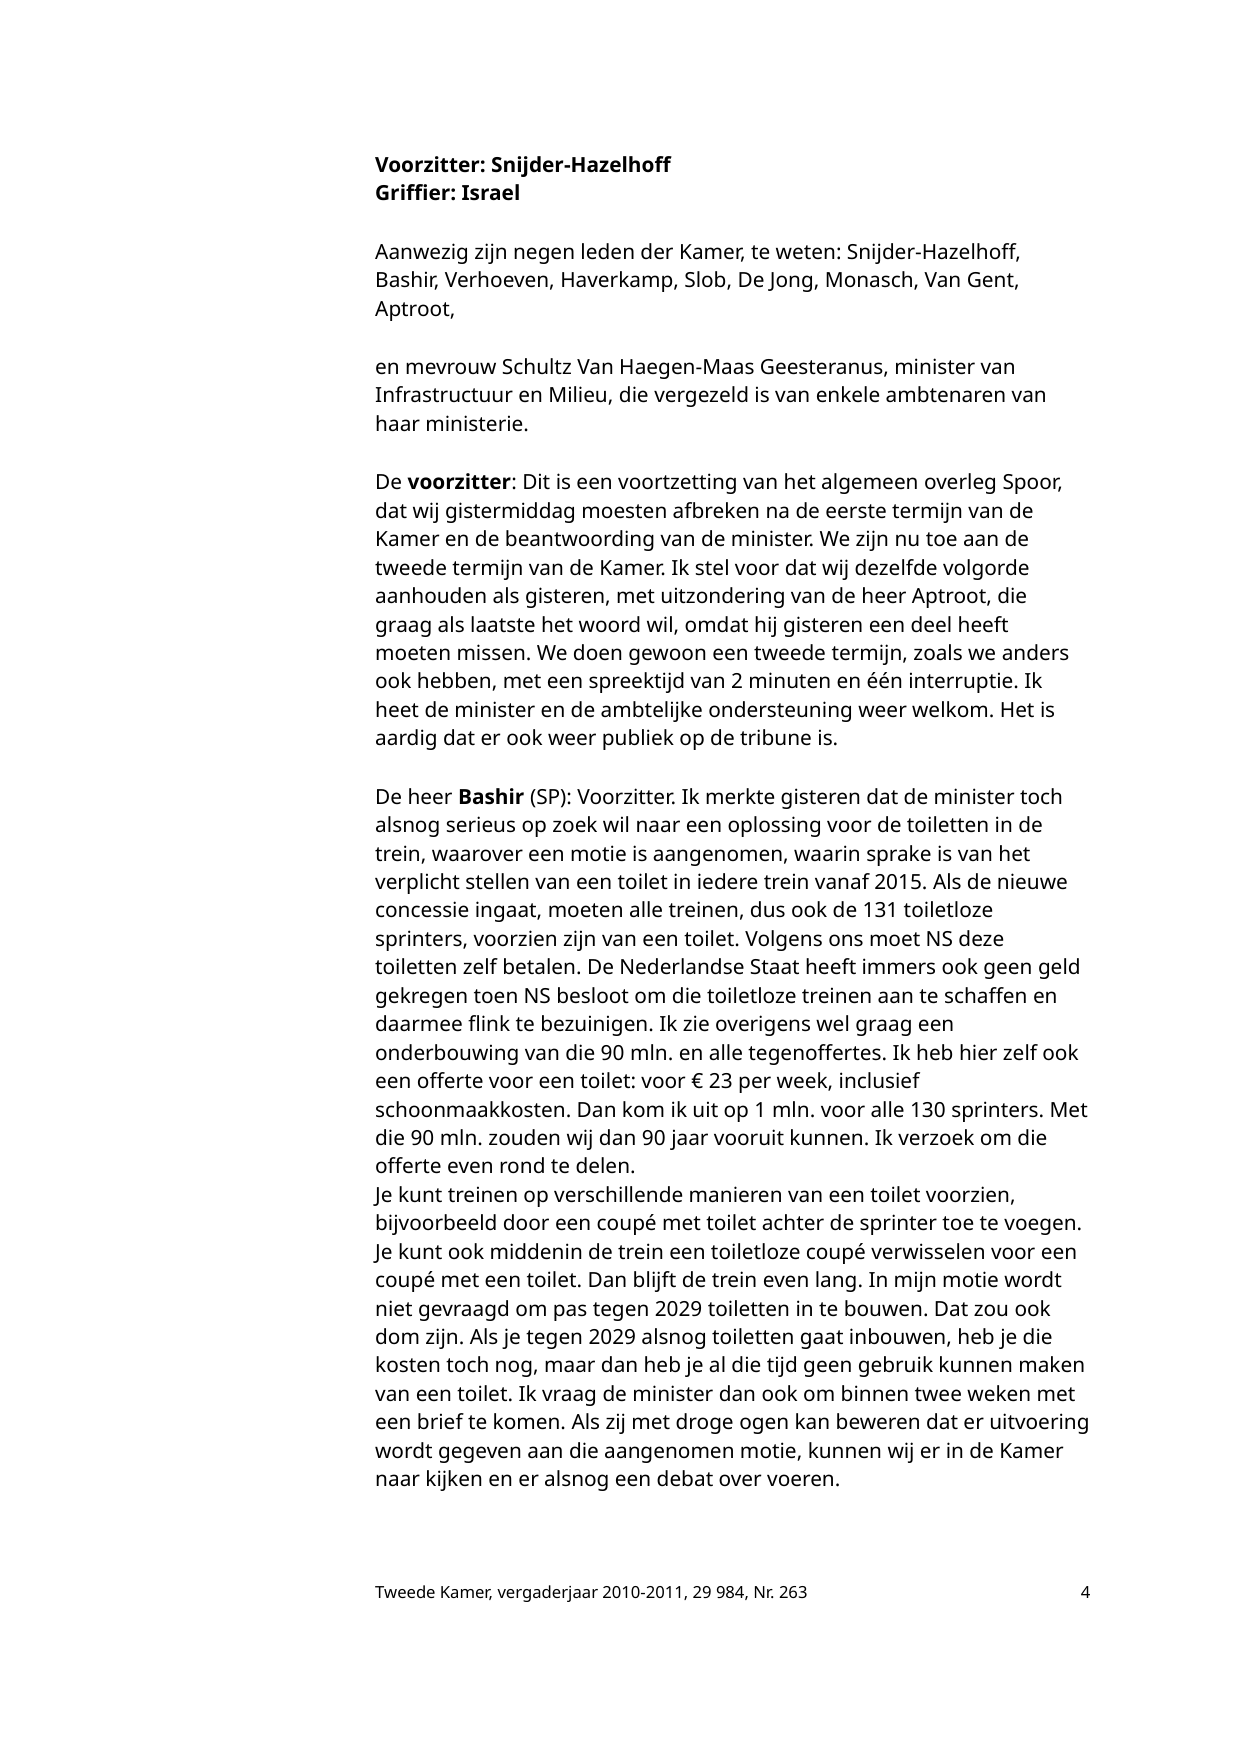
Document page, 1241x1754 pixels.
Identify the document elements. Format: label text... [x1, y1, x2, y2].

text Aanwezig zijn negen leden der Kamer, te weten: Snijder-Hazelhoff, Bashir, Verhoeven, Haverkamp, Slob, De Jong, Monasch, Van Gent, Aptroot, [375, 237, 1090, 322]
text De heer Bashir (SP): Voorzitter. Ik merkte gisteren dat de minister toch alsnog serieus op zoek wil naar een oplossing voor de toiletten in de trein, waarover een motie is aangenomen, waarin sprake is van het verplicht stellen van een toilet in iedere trein vanaf 2015. Als de nieuwe concessie ingaat, moeten alle treinen, dus ook de 131 toiletloze sprinters, voorzien zijn van een toilet. Volgens ons moet NS deze toiletten zelf betalen. De Nederlandse Staat heeft immers ook geen geld gekregen toen NS besloot om die toiletloze treinen aan te schaffen en daarmee flink te bezuinigen. Ik zie overigens wel graag een onderbouwing van die 90 mln. en alle tegenoffertes. Ik heb hier zelf ook een offerte voor een toilet: voor € 23 per week, inclusief schoonmaakkosten. Dan kom ik uit op 1 mln. voor alle 130 sprinters. Met die 90 mln. zouden wij dan 90 jaar vooruit kunnen. Ik verzoek om die offerte even rond te delen. [375, 782, 1090, 1180]
text Griffier: Israel [375, 178, 1090, 207]
text De voorzitter: Dit is een voortzetting van het algemeen overleg Spoor, dat wij gistermiddag moesten afbreken na de eerste termijn van de Kamer en de beantwoording van de minister. We zijn nu toe aan de tweede termijn van de Kamer. Ik stel voor dat wij dezelfde volgorde aanhouden als gisteren, met uitzondering van de heer Aptroot, die graag als laatste het woord wil, omdat hij gisteren een deel heeft moeten missen. We doen gewoon een tweede termijn, zoals we anders ook hebben, met een spreektijd van 2 minuten en één interruptie. Ik heet de minister en de ambtelijke ondersteuning weer welkom. Het is aardig dat er ook weer publiek op de tribune is. [375, 467, 1090, 752]
text Je kunt treinen op verschillende manieren van een toilet voorzien, bijvoorbeeld door een coupé met toilet achter de sprinter toe te voegen. Je kunt ook middenin de trein een toiletloze coupé verwisselen voor een coupé met een toilet. Dan blijft de trein even lang. In mijn motie wordt niet gevraagd om pas tegen 2029 toiletten in te bouwen. Dat zou ook dom zijn. Als je tegen 2029 alsnog toiletten gaat inbouwen, heb je die kosten toch nog, maar dan heb je al die tijd geen gebruik kunnen maken van een toilet. Ik vraag de minister dan ook om binnen twee weken met een brief te komen. Als zij met droge ogen kan beweren dat er uitvoering wordt gegeven aan die aangenomen motie, kunnen wij er in de Kamer naar kijken en er alsnog een debat over voeren. [375, 1180, 1090, 1493]
text Voorzitter: Snijder-Hazelhoff [375, 150, 1090, 178]
text en mevrouw Schultz Van Haegen-Maas Geesteranus, minister van Infrastructuur en Milieu, die vergezeld is van enkele ambtenaren van haar ministerie. [375, 352, 1090, 437]
